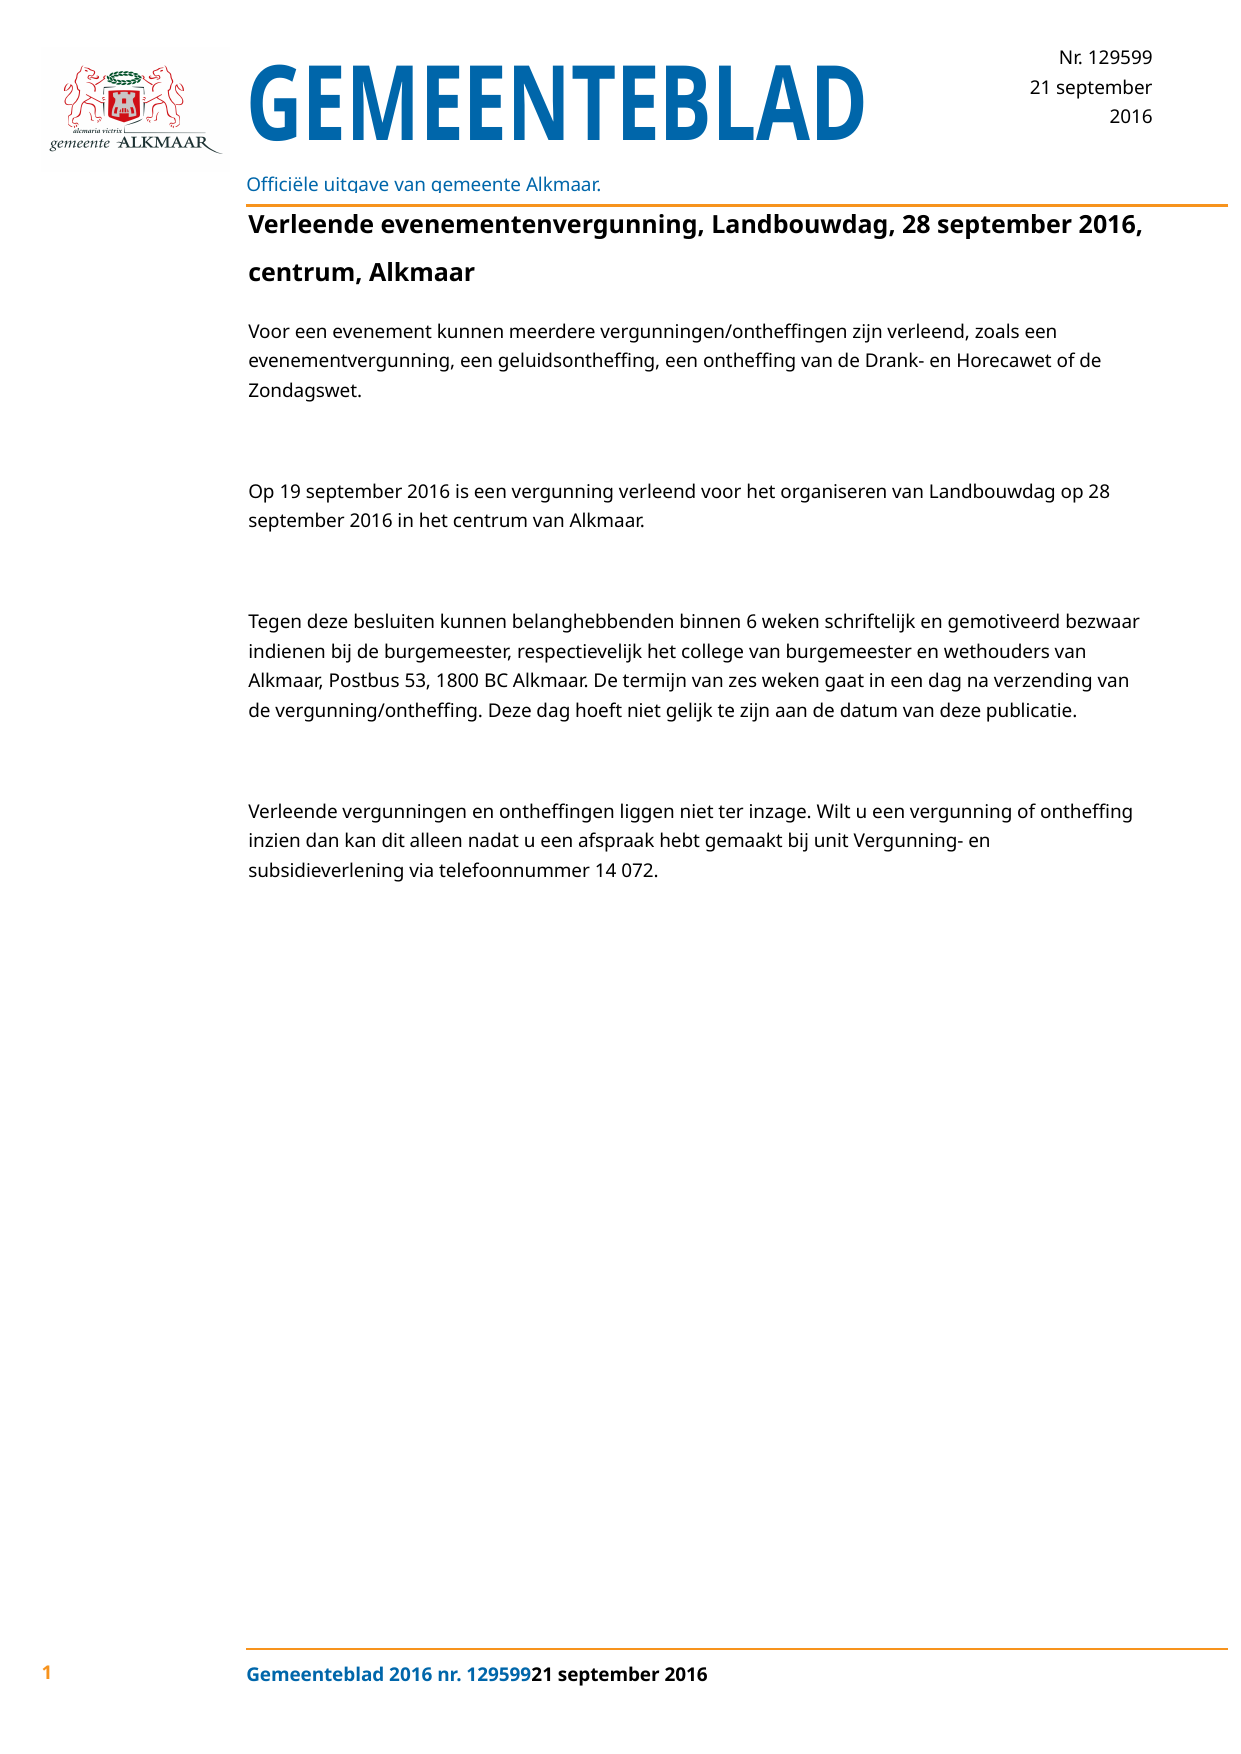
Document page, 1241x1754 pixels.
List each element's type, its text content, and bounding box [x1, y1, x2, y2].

text Verleende vergunningen en ontheffingen liggen niet ter inzage. Wilt u een vergunning of ontheffing inzien dan kan dit alleen nadat u een afspraak hebt gemaakt bij unit Vergunning- en subsidieverlening via telefoonnummer 14 072. [248, 798, 1152, 883]
picture [41, 47, 231, 172]
text Voor een evenement kunnen meerdere vergunningen/ontheffingen zijn verleend, zoals een evenementvergunning, een geluidsontheffing, een ontheffing van de Drank- en Horecawet of de Zondagswet. [248, 318, 1152, 403]
text Verleende evenementenvergunning, Landbouwdag, 28 september 2016, centrum, Alkmaar [248, 207, 1152, 288]
text Op 19 september 2016 is een vergunning verleend voor het organiseren van Landbouwdag op 28 september 2016 in het centrum van Alkmaar. [248, 478, 1152, 533]
text Tegen deze besluiten kunnen belanghebbenden binnen 6 weken schriftelijk en gemotiveerd bezwaar indienen bij de burgemeester, respectievelijk het college van burgemeester en wethouders van Alkmaar, Postbus 53, 1800 BC Alkmaar. De termijn van zes weken gaat in een dag na verzending van de vergunning/ontheffing. Deze dag hoeft niet gelijk te zijn aan de datum van deze publicatie. [248, 608, 1152, 723]
